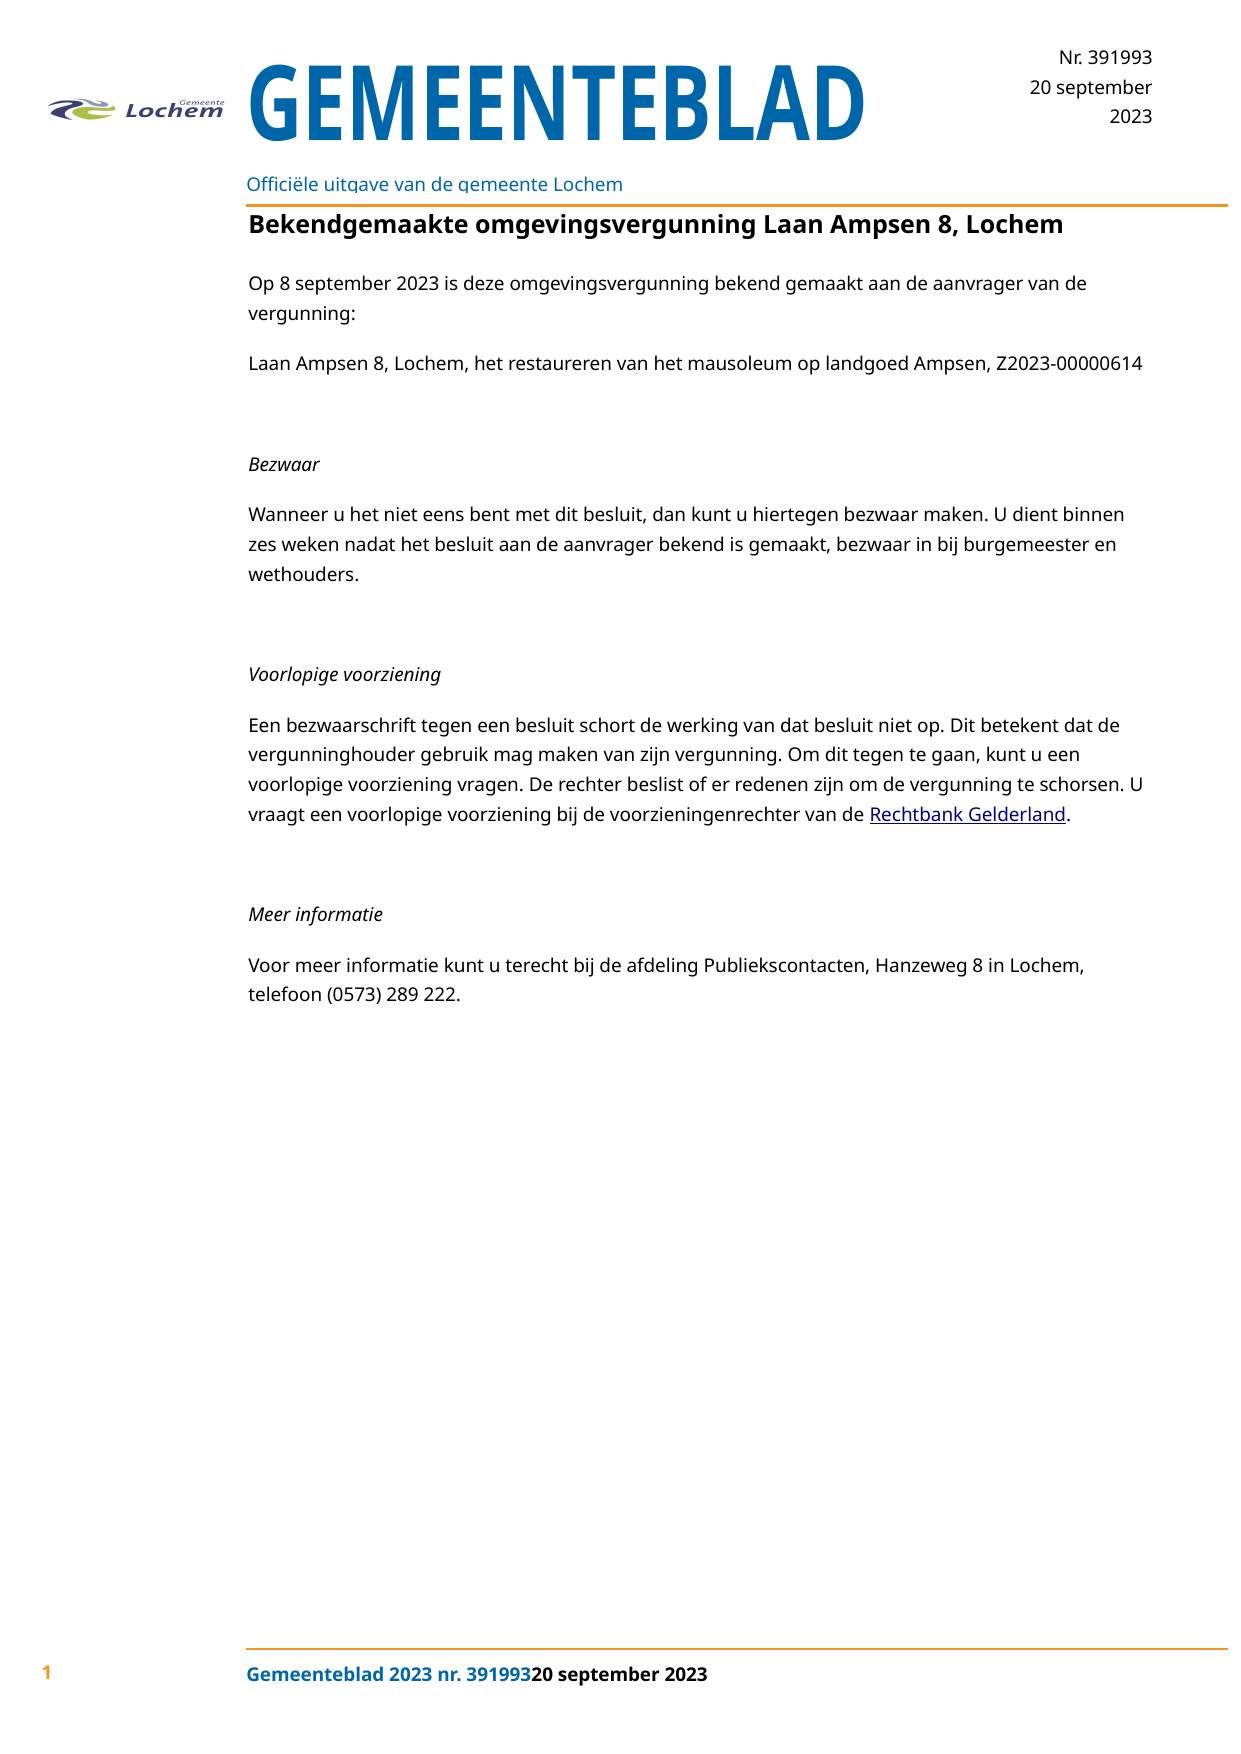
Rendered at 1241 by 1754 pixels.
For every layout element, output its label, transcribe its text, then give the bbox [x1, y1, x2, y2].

text Bezwaar [248, 451, 1152, 477]
text Voorlopige voorziening [248, 662, 1152, 687]
text Bekendgemaakte omgevingsvergunning Laan Ampsen 8, Lochem [248, 207, 1152, 241]
text Een bezwaarschrift tegen een besluit schort de werking van dat besluit niet op. Dit betekent dat de vergunninghouder gebruik mag maken van zijn vergunning. Om dit tegen te gaan, kunt u een voorlopige voorziening vragen. De rechter beslist of er redenen zijn om de vergunning te schorsen. U vraagt een voorlopige voorziening bij de voorzieningenrechter van de Rechtbank Gelderland. [248, 712, 1152, 826]
picture [41, 47, 231, 172]
text Meer informatie [248, 902, 1152, 927]
text Voor meer informatie kunt u terecht bij de afdeling Publiekscontacten, Hanzeweg 8 in Lochem, telefoon (0573) 289 222. [248, 952, 1152, 1007]
text Op 8 september 2023 is deze omgevingsvergunning bekend gemaakt aan de aanvrager van de vergunning: [248, 270, 1152, 326]
text Wanneer u het niet eens bent met dit besluit, dan kunt u hiertegen bezwaar maken. U dient binnen zes weken nadat het besluit aan de aanvrager bekend is gemaakt, bezwaar in bij burgemeester en wethouders. [248, 502, 1152, 586]
text Laan Ampsen 8, Lochem, het restaureren van het mausoleum op landgoed Ampsen, Z2023-00000614 [248, 350, 1152, 376]
